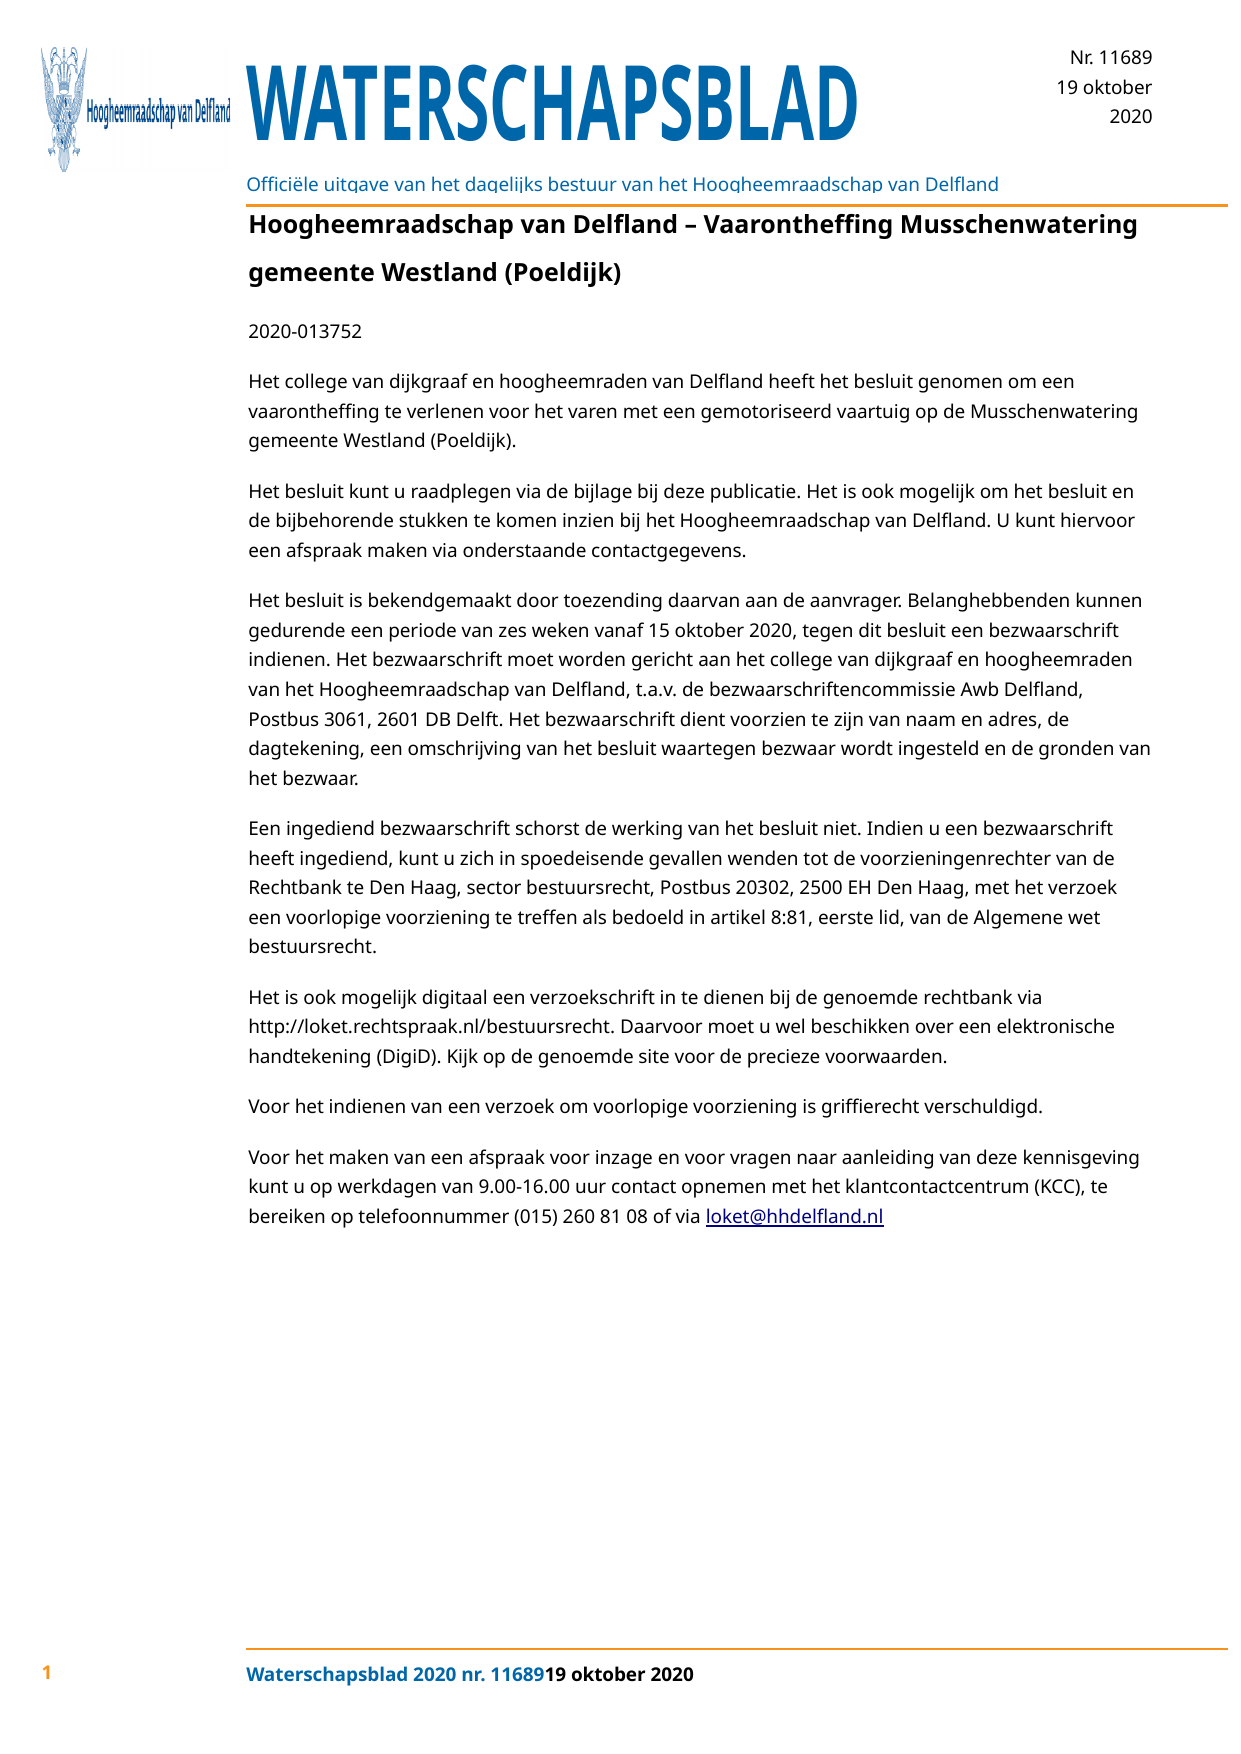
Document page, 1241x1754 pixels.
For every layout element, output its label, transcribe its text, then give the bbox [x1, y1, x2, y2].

picture [41, 47, 231, 172]
text Voor het indienen van een verzoek om voorlopige voorziening is griffierecht verschuldigd. [248, 1094, 1152, 1119]
text Het is ook mogelijk digitaal een verzoekschrift in te dienen bij de genoemde rechtbank via http://loket.rechtspraak.nl/bestuursrecht. Daarvoor moet u wel beschikken over een elektronische handtekening (DigiD). Kijk op de genoemde site voor de precieze voorwaarden. [248, 984, 1152, 1069]
text Het college van dijkgraaf en hoogheemraden van Delfland heeft het besluit genomen om een vaarontheffing te verlenen voor het varen met een gemotoriseerd vaartuig op de Musschenwatering gemeente Westland (Poeldijk). [248, 368, 1152, 453]
text 2020-013752 [248, 318, 1152, 344]
text Hoogheemraadschap van Delfland – Vaarontheffing Musschenwatering gemeente Westland (Poeldijk) [248, 207, 1152, 288]
text Het besluit is bekendgemaakt door toezending daarvan aan de aanvrager. Belanghebbenden kunnen gedurende een periode van zes weken vanaf 15 oktober 2020, tegen dit besluit een bezwaarschrift indienen. Het bezwaarschrift moet worden gericht aan het college van dijkgraaf en hoogheemraden van het Hoogheemraadschap van Delfland, t.a.v. de bezwaarschriftencommissie Awb Delfland, Postbus 3061, 2601 DB Delft. Het bezwaarschrift dient voorzien te zijn van naam en adres, de dagtekening, een omschrijving van het besluit waartegen bezwaar wordt ingesteld en de gronden van het bezwaar. [248, 587, 1152, 791]
text Het besluit kunt u raadplegen via de bijlage bij deze publicatie. Het is ook mogelijk om het besluit en de bijbehorende stukken te komen inzien bij het Hoogheemraadschap van Delfland. U kunt hiervoor een afspraak maken via onderstaande contactgegevens. [248, 478, 1152, 563]
text Een ingediend bezwaarschrift schorst de werking van het besluit niet. Indien u een bezwaarschrift heeft ingediend, kunt u zich in spoedeisende gevallen wenden tot de voorzieningenrechter van de Rechtbank te Den Haag, sector bestuursrecht, Postbus 20302, 2500 EH Den Haag, met het verzoek een voorlopige voorziening te treffen als bedoeld in artikel 8:81, eerste lid, van de Algemene wet bestuursrecht. [248, 815, 1152, 959]
text Voor het maken van een afspraak voor inzage en voor vragen naar aanleiding van deze kennisgeving kunt u op werkdagen van 9.00-16.00 uur contact opnemen met het klantcontactcentrum (KCC), te bereiken op telefoonnummer (015) 260 81 08 of via loket@hhdelfland.nl [248, 1144, 1152, 1229]
